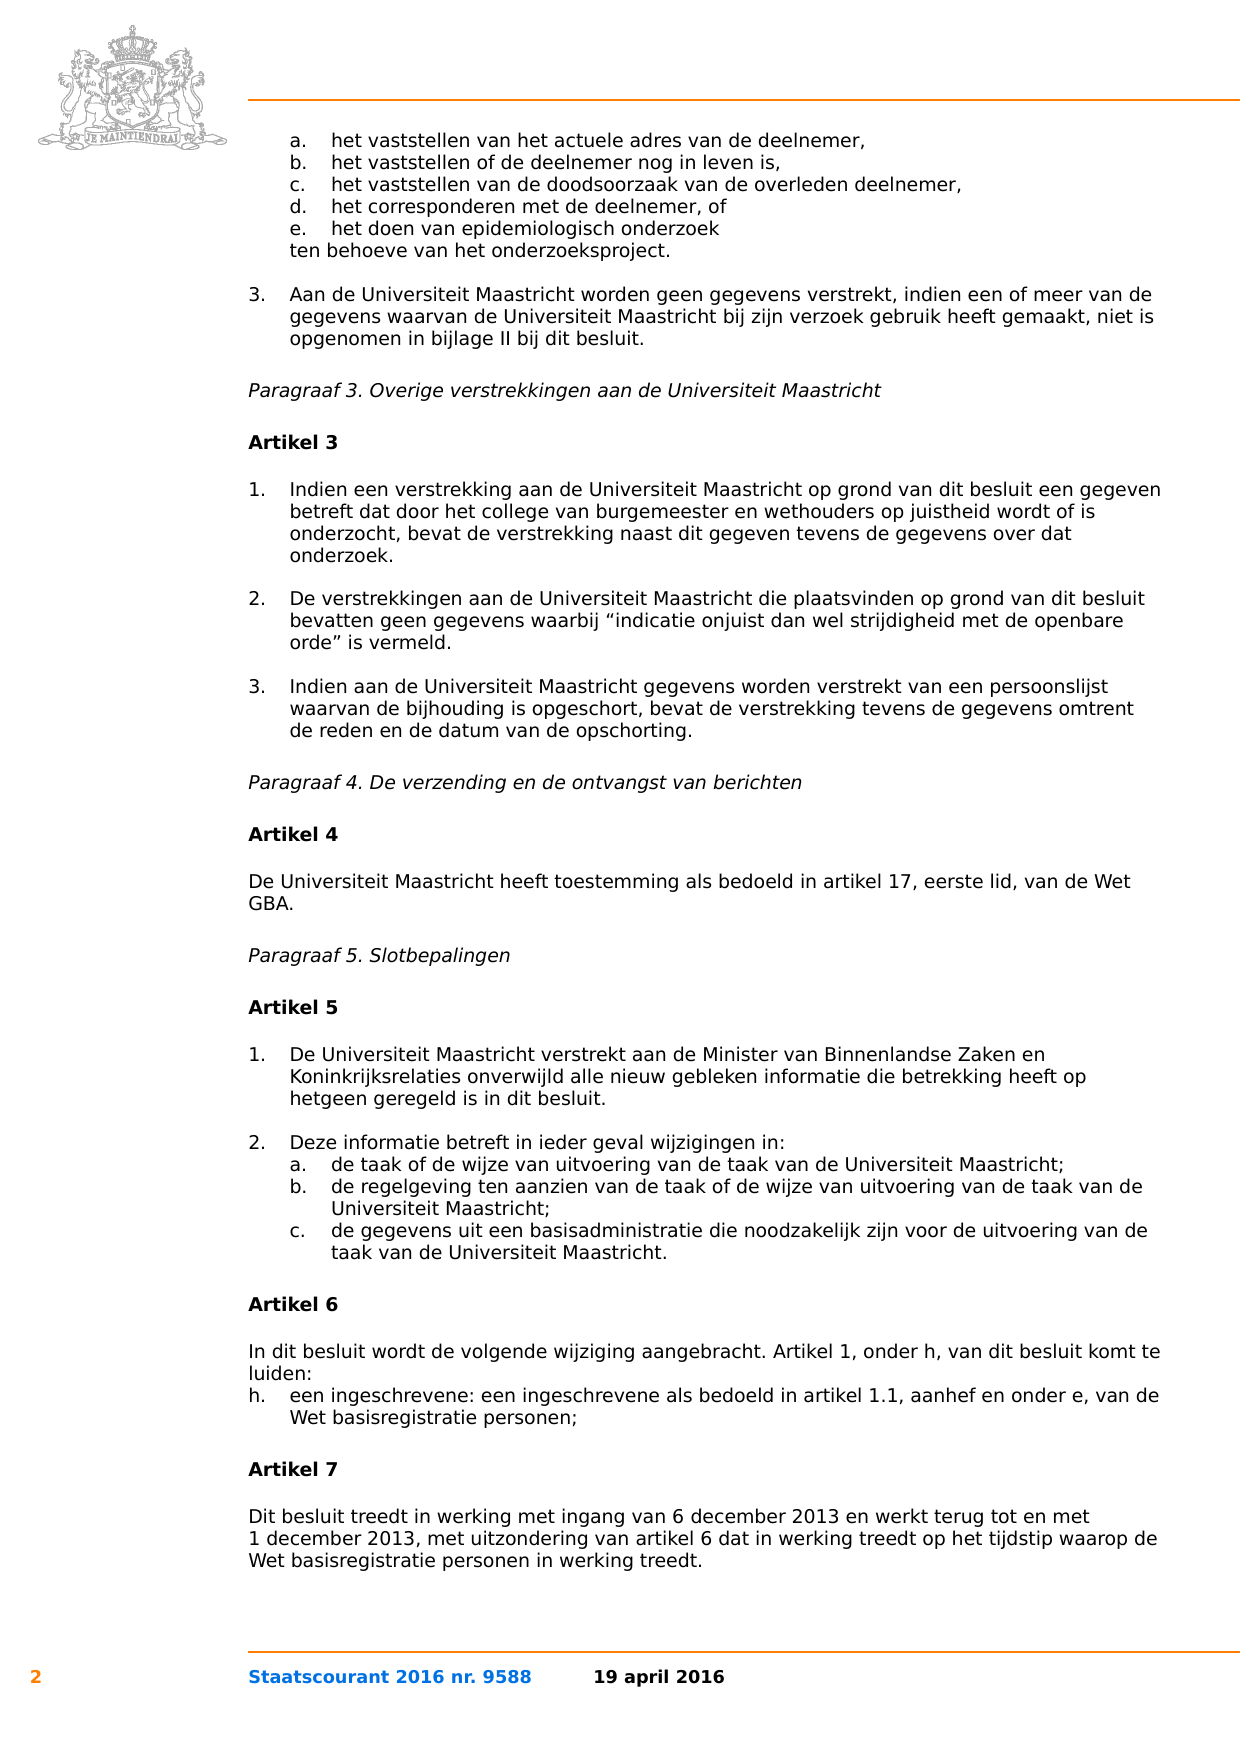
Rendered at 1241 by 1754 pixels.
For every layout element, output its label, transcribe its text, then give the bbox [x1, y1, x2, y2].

text c. de gegevens uit een basisadministratie die noodzakelijk zijn voor de uitvoering van de taak van de Universiteit Maastricht. [289, 1220, 1163, 1264]
text c. het vaststellen van de doodsoorzaak van de overleden deelnemer, [289, 174, 1163, 196]
subtitle Artikel 3 [248, 432, 1163, 453]
subtitle Paragraaf 3. Overige verstrekkingen aan de Universiteit Maastricht [248, 379, 1163, 402]
text d. het corresponderen met de deelnemer, of [289, 196, 1163, 218]
picture [38, 25, 227, 150]
text De Universiteit Maastricht heeft toestemming als bedoeld in artikel 17, eerste lid, van de Wet GBA. [248, 871, 1163, 915]
text 1. Indien een verstrekking aan de Universiteit Maastricht op grond van dit besluit een gegeven betreft dat door het college van burgemeester en wethouders op juistheid wordt of is onderzocht, bevat de verstrekking naast dit gegeven tevens de gegevens over dat onderzoek. [248, 478, 1163, 566]
subtitle Artikel 7 [248, 1458, 1163, 1481]
text 1. De Universiteit Maastricht verstrekt aan de Minister van Binnenlandse Zaken en Koninkrijksrelaties onverwijld alle nieuw gebleken informatie die betrekking heeft op hetgeen geregeld is in dit besluit. [248, 1044, 1163, 1110]
text ten behoeve van het onderzoeksproject. [289, 240, 1163, 262]
subtitle Artikel 6 [248, 1294, 1163, 1316]
text 3. Aan de Universiteit Maastricht worden geen gegevens verstrekt, indien een of meer van de gegevens waarvan de Universiteit Maastricht bij zijn verzoek gebruik heeft gemaakt, niet is opgenomen in bijlage II bij dit besluit. [248, 284, 1163, 349]
subtitle Paragraaf 4. De verzending en de ontvangst van berichten [248, 772, 1163, 794]
text a. de taak of de wijze van uitvoering van de taak van de Universiteit Maastricht; [289, 1154, 1163, 1176]
subtitle Paragraaf 5. Slotbepalingen [248, 945, 1163, 967]
text 2. De verstrekkingen aan de Universiteit Maastricht die plaatsvinden op grond van dit besluit bevatten geen gegevens waarbij “indicatie onjuist dan wel strijdigheid met de openbare orde” is vermeld. [248, 588, 1163, 654]
text b. het vaststellen of de deelnemer nog in leven is, [289, 152, 1163, 174]
text 3. Indien aan de Universiteit Maastricht gegevens worden verstrekt van een persoonslijst waarvan de bijhouding is opgeschort, bevat de verstrekking tevens de gegevens omtrent de reden en de datum van de opschorting. [248, 676, 1163, 742]
subtitle Artikel 5 [248, 997, 1163, 1019]
text In dit besluit wordt de volgende wijziging aangebracht. Artikel 1, onder h, van dit besluit komt te luiden: [248, 1341, 1163, 1384]
text 2. Deze informatie betreft in ieder geval wijzigingen in: [248, 1132, 1163, 1154]
text a. het vaststellen van het actuele adres van de deelnemer, [289, 130, 1163, 152]
text e. het doen van epidemiologisch onderzoek [289, 218, 1163, 240]
subtitle Artikel 4 [248, 824, 1163, 846]
text h. een ingeschrevene: een ingeschrevene als bedoeld in artikel 1.1, aanhef en onder e, van de Wet basisregistratie personen; [248, 1384, 1163, 1428]
text b. de regelgeving ten aanzien van de taak of de wijze van uitvoering van de taak van de Universiteit Maastricht; [289, 1176, 1163, 1220]
text Dit besluit treedt in werking met ingang van 6 december 2013 en werkt terug tot en met 1 december 2013, met uitzondering van artikel 6 dat in werking treedt op het tijdstip waarop de Wet basisregistratie personen in werking treedt. [248, 1506, 1163, 1571]
